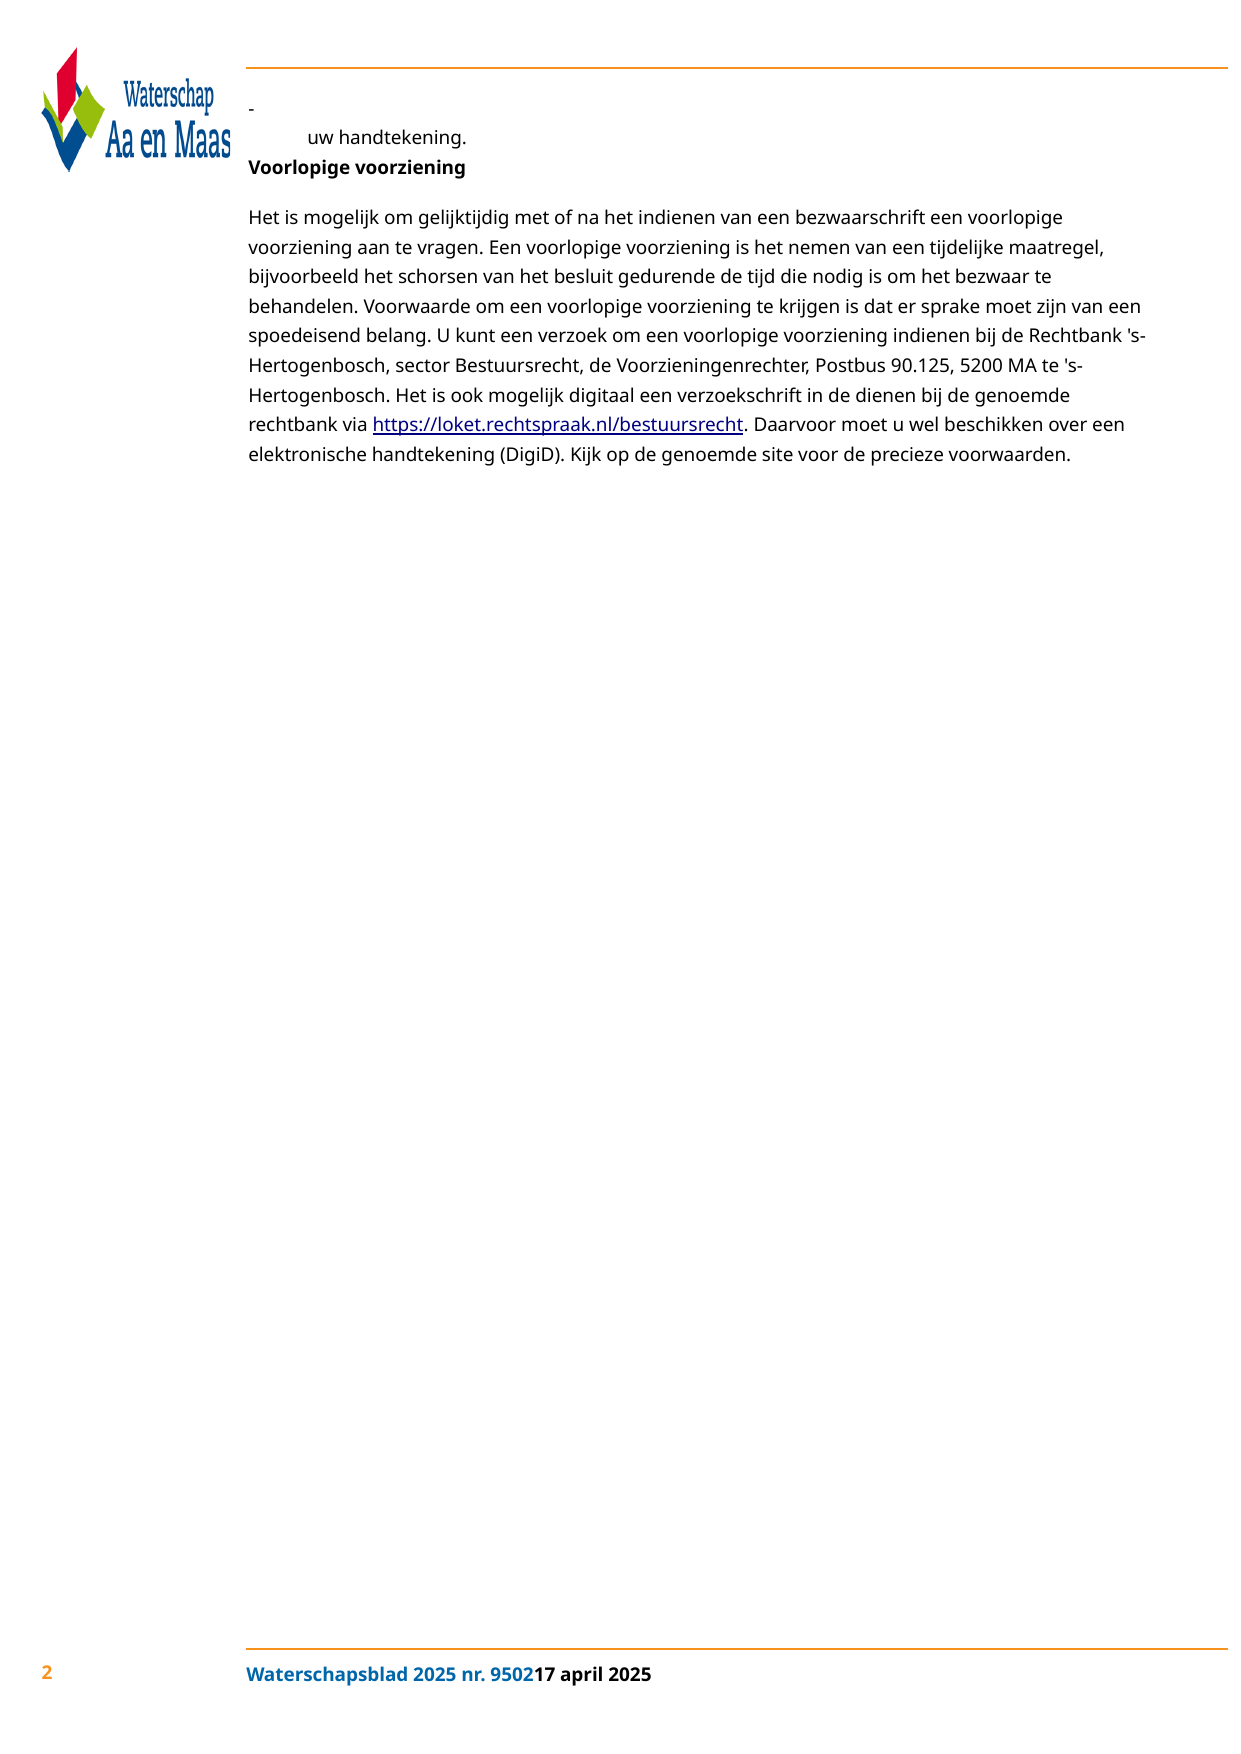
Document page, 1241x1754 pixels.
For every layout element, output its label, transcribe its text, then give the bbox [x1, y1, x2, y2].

picture [41, 47, 231, 172]
text Voorlopige voorziening [248, 154, 1152, 180]
list uw handtekening. [248, 124, 1152, 150]
text Het is mogelijk om gelijktijdig met of na het indienen van een bezwaarschrift een voorlopige voorziening aan te vragen. Een voorlopige voorziening is het nemen van een tijdelijke maatregel, bijvoorbeeld het schorsen van het besluit gedurende de tijd die nodig is om het bezwaar te behandelen. Voorwaarde om een voorlopige voorziening te krijgen is dat er sprake moet zijn van een spoedeisend belang. U kunt een verzoek om een voorlopige voorziening indienen bij de Rechtbank 's-Hertogenbosch, sector Bestuursrecht, de Voorzieningenrechter, Postbus 90.125, 5200 MA te 's-Hertogenbosch. Het is ook mogelijk digitaal een verzoekschrift in de dienen bij de genoemde rechtbank via https://loket.rechtspraak.nl/bestuursrecht. Daarvoor moet u wel beschikken over een elektronische handtekening (DigiD). Kijk op de genoemde site voor de precieze voorwaarden. [248, 204, 1152, 467]
